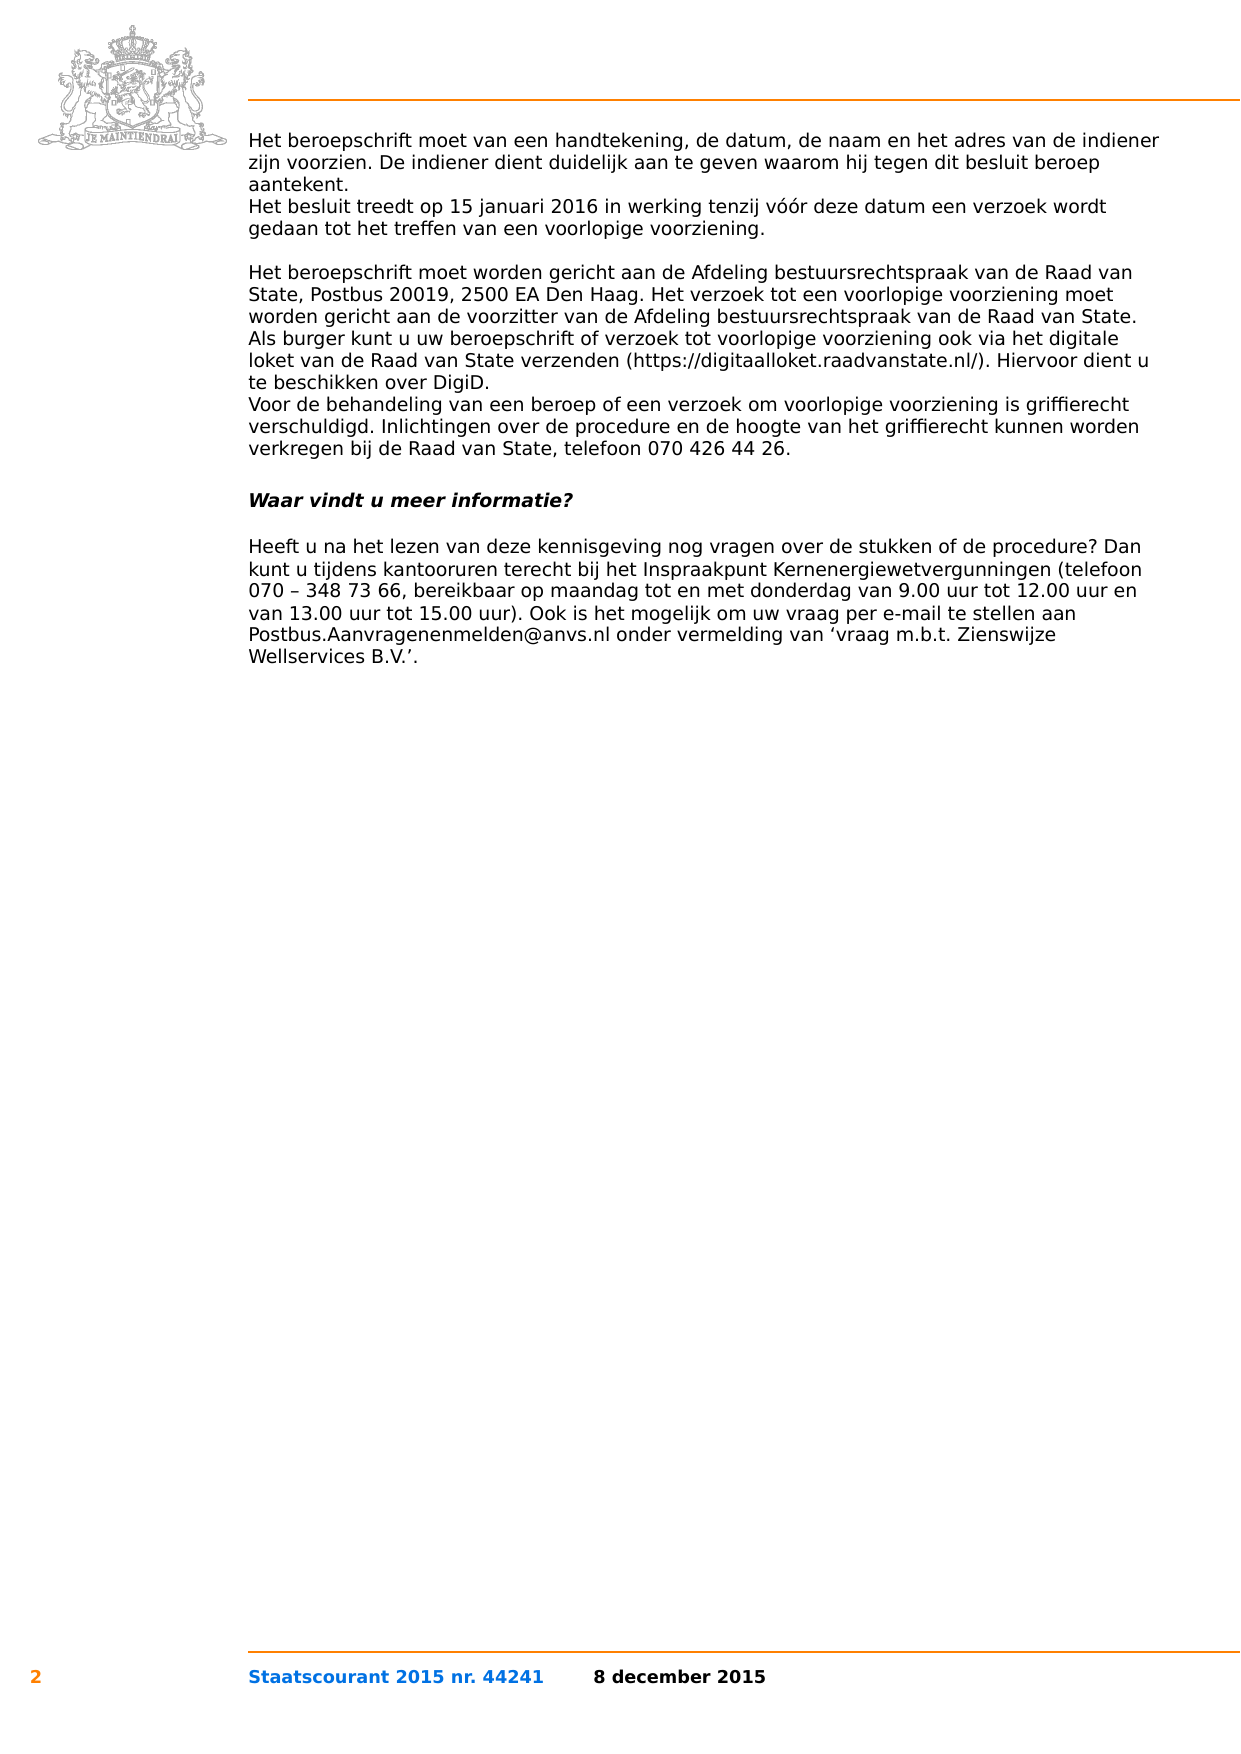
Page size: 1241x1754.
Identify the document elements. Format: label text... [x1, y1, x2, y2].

subtitle Waar vindt u meer informatie? [248, 489, 1163, 511]
picture [38, 25, 227, 150]
text Het besluit treedt op 15 januari 2016 in werking tenzij vóór deze datum een verzoek wordt gedaan tot het treffen van een voorlopige voorziening. [248, 196, 1163, 240]
text Het beroepschrift moet van een handtekening, de datum, de naam en het adres van de indiener zijn voorzien. De indiener dient duidelijk aan te geven waarom hij tegen dit besluit beroep aantekent. [248, 130, 1163, 196]
text Het beroepschrift moet worden gericht aan de Afdeling bestuursrechtspraak van de Raad van State, Postbus 20019, 2500 EA Den Haag. Het verzoek tot een voorlopige voorziening moet worden gericht aan de voorzitter van de Afdeling bestuursrechtspraak van de Raad van State. Als burger kunt u uw beroepschrift of verzoek tot voorlopige voorziening ook via het digitale loket van de Raad van State verzenden (https://digitaalloket.raadvanstate.nl/). Hiervoor dient u te beschikken over DigiD. [248, 262, 1163, 393]
text Voor de behandeling van een beroep of een verzoek om voorlopige voorziening is griffierecht verschuldigd. Inlichtingen over de procedure en de hoogte van het griffierecht kunnen worden verkregen bij de Raad van State, telefoon 070 426 44 26. [248, 393, 1163, 459]
text Heeft u na het lezen van deze kennisgeving nog vragen over de stukken of de procedure? Dan kunt u tijdens kantooruren terecht bij het Inspraakpunt Kernenergiewetvergunningen (telefoon 070 – 348 73 66, bereikbaar op maandag tot en met donderdag van 9.00 uur tot 12.00 uur en van 13.00 uur tot 15.00 uur). Ook is het mogelijk om uw vraag per e-mail te stellen aan Postbus.Aanvragenenmelden@anvs.nl onder vermelding van ‘vraag m.b.t. Zienswijze Wellservices B.V.’. [248, 536, 1163, 668]
